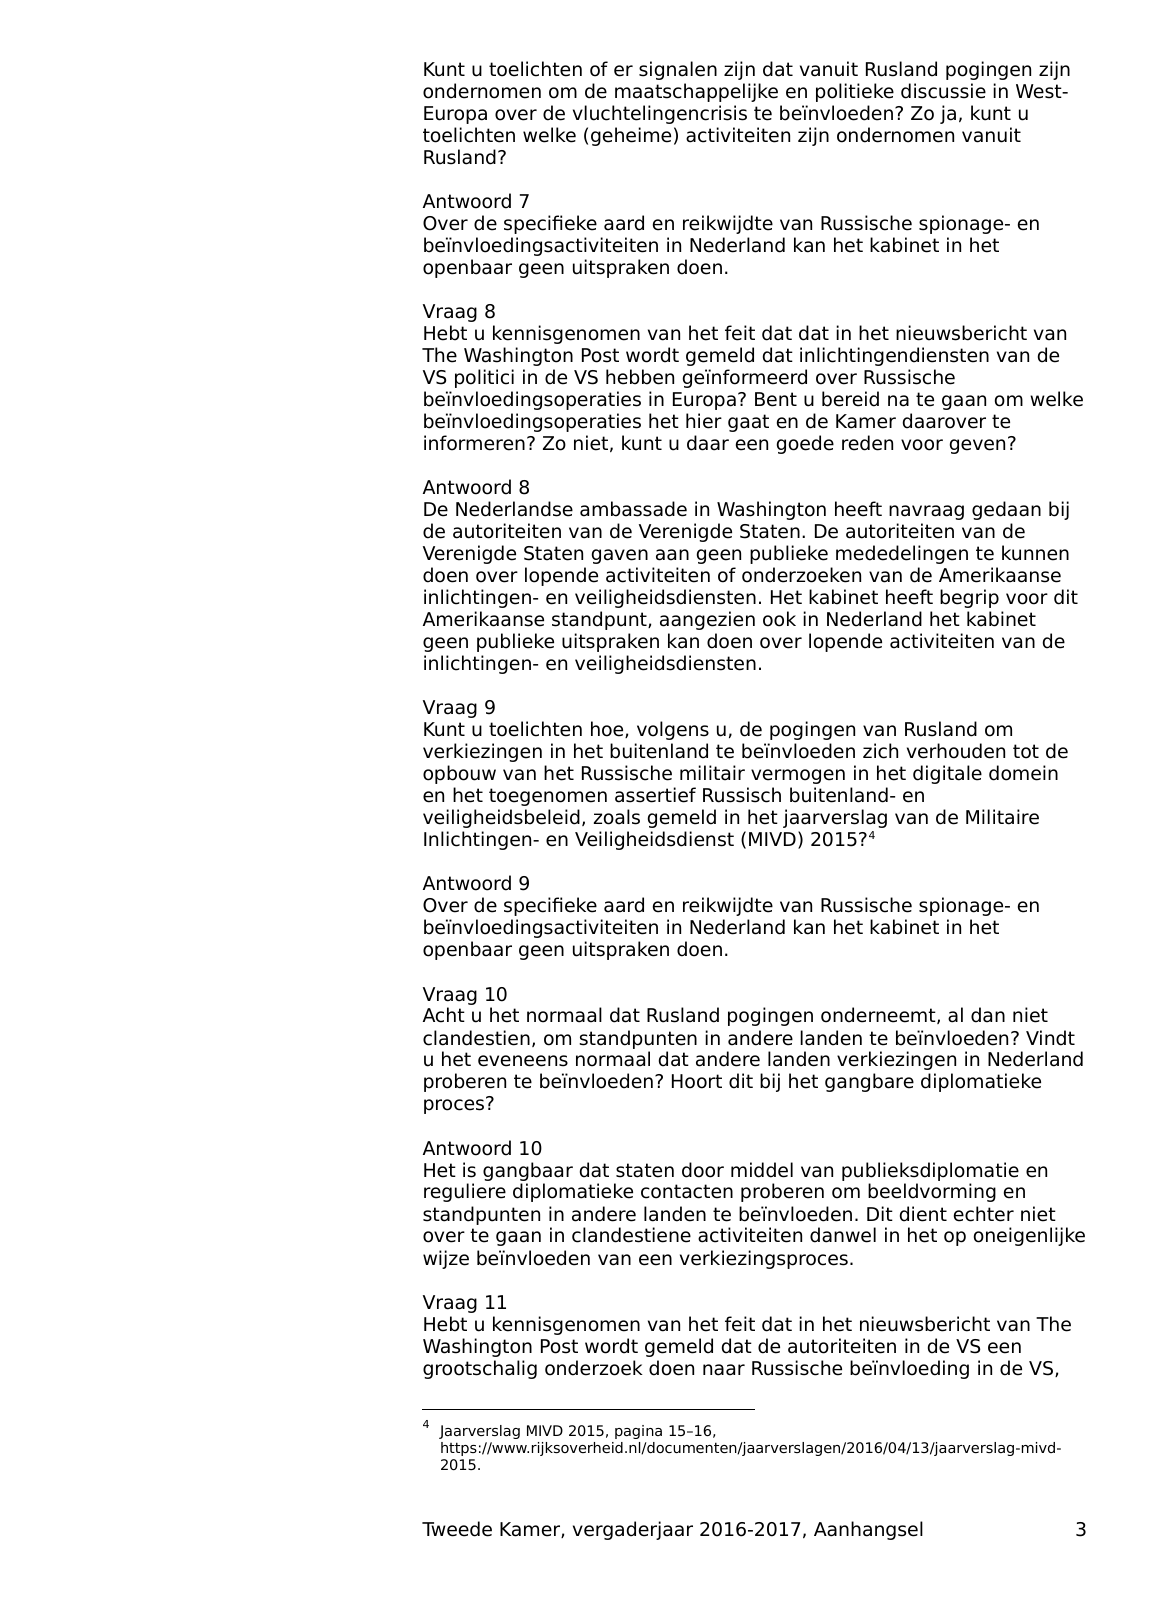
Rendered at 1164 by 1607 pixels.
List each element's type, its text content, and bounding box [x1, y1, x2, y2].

text Over de specifieke aard en reikwijdte van Russische spionage- en beïnvloedingsactiviteiten in Nederland kan het kabinet in het openbaar geen uitspraken doen. [422, 895, 1087, 961]
text Kunt u toelichten hoe, volgens u, de pogingen van Rusland om verkiezingen in het buitenland te beïnvloeden zich verhouden tot de opbouw van het Russische militair vermogen in het digitale domein en het toegenomen assertief Russisch buitenland- en veiligheidsbeleid, zoals gemeld in het jaarverslag van de Militaire Inlichtingen- en Veiligheidsdienst (MIVD) 2015? [422, 719, 1087, 851]
text Acht u het normaal dat Rusland pogingen onderneemt, al dan niet clandestien, om standpunten in andere landen te beïnvloeden? Vindt u het eveneens normaal dat andere landen verkiezingen in Nederland proberen te beïnvloeden? Hoort dit bij het gangbare diplomatieke proces? [422, 1005, 1087, 1115]
text Vraag 10 [422, 983, 1087, 1005]
text Vraag 9 [422, 697, 1087, 719]
text Over de specifieke aard en reikwijdte van Russische spionage- en beïnvloedingsactiviteiten in Nederland kan het kabinet in het openbaar geen uitspraken doen. [422, 213, 1087, 279]
text Antwoord 9 [422, 873, 1087, 895]
text Antwoord 8 [422, 477, 1087, 499]
text Hebt u kennisgenomen van het feit dat in het nieuwsbericht van The Washington Post wordt gemeld dat de autoriteiten in de VS een grootschalig onderzoek doen naar Russische beïnvloeding in de VS, [422, 1313, 1087, 1379]
text Vraag 11 [422, 1292, 1087, 1313]
text Kunt u toelichten of er signalen zijn dat vanuit Rusland pogingen zijn ondernomen om de maatschappelijke en politieke discussie in West-Europa over de vluchtelingencrisis te beïnvloeden? Zo ja, kunt u toelichten welke (geheime) activiteiten zijn ondernomen vanuit Rusland? [422, 59, 1087, 169]
text Het is gangbaar dat staten door middel van publieksdiplomatie en reguliere diplomatieke contacten proberen om beeldvorming en standpunten in andere landen te beïnvloeden. Dit dient echter niet over te gaan in clandestiene activiteiten danwel in het op oneigenlijke wijze beïnvloeden van een verkiezingsproces. [422, 1159, 1087, 1269]
text Hebt u kennisgenomen van het feit dat dat in het nieuwsbericht van The Washington Post wordt gemeld dat inlichtingendiensten van de VS politici in de VS hebben geïnformeerd over Russische beïnvloedingsoperaties in Europa? Bent u bereid na te gaan om welke beïnvloedingsoperaties het hier gaat en de Kamer daarover te informeren? Zo niet, kunt u daar een goede reden voor geven? [422, 323, 1087, 455]
text De Nederlandse ambassade in Washington heeft navraag gedaan bij de autoriteiten van de Verenigde Staten. De autoriteiten van de Verenigde Staten gaven aan geen publieke mededelingen te kunnen doen over lopende activiteiten of onderzoeken van de Amerikaanse inlichtingen- en veiligheidsdiensten. Het kabinet heeft begrip voor dit Amerikaanse standpunt, aangezien ook in Nederland het kabinet geen publieke uitspraken kan doen over lopende activiteiten van de inlichtingen- en veiligheidsdiensten. [422, 499, 1087, 675]
text Jaarverslag MIVD 2015, pagina 15–16, https://www.rijksoverheid.nl/documenten/jaarverslagen/2016/04/13/jaarverslag-mivd-2015. [422, 1418, 1087, 1474]
text Antwoord 7 [422, 191, 1087, 213]
text Vraag 8 [422, 301, 1087, 323]
text Antwoord 10 [422, 1137, 1087, 1159]
